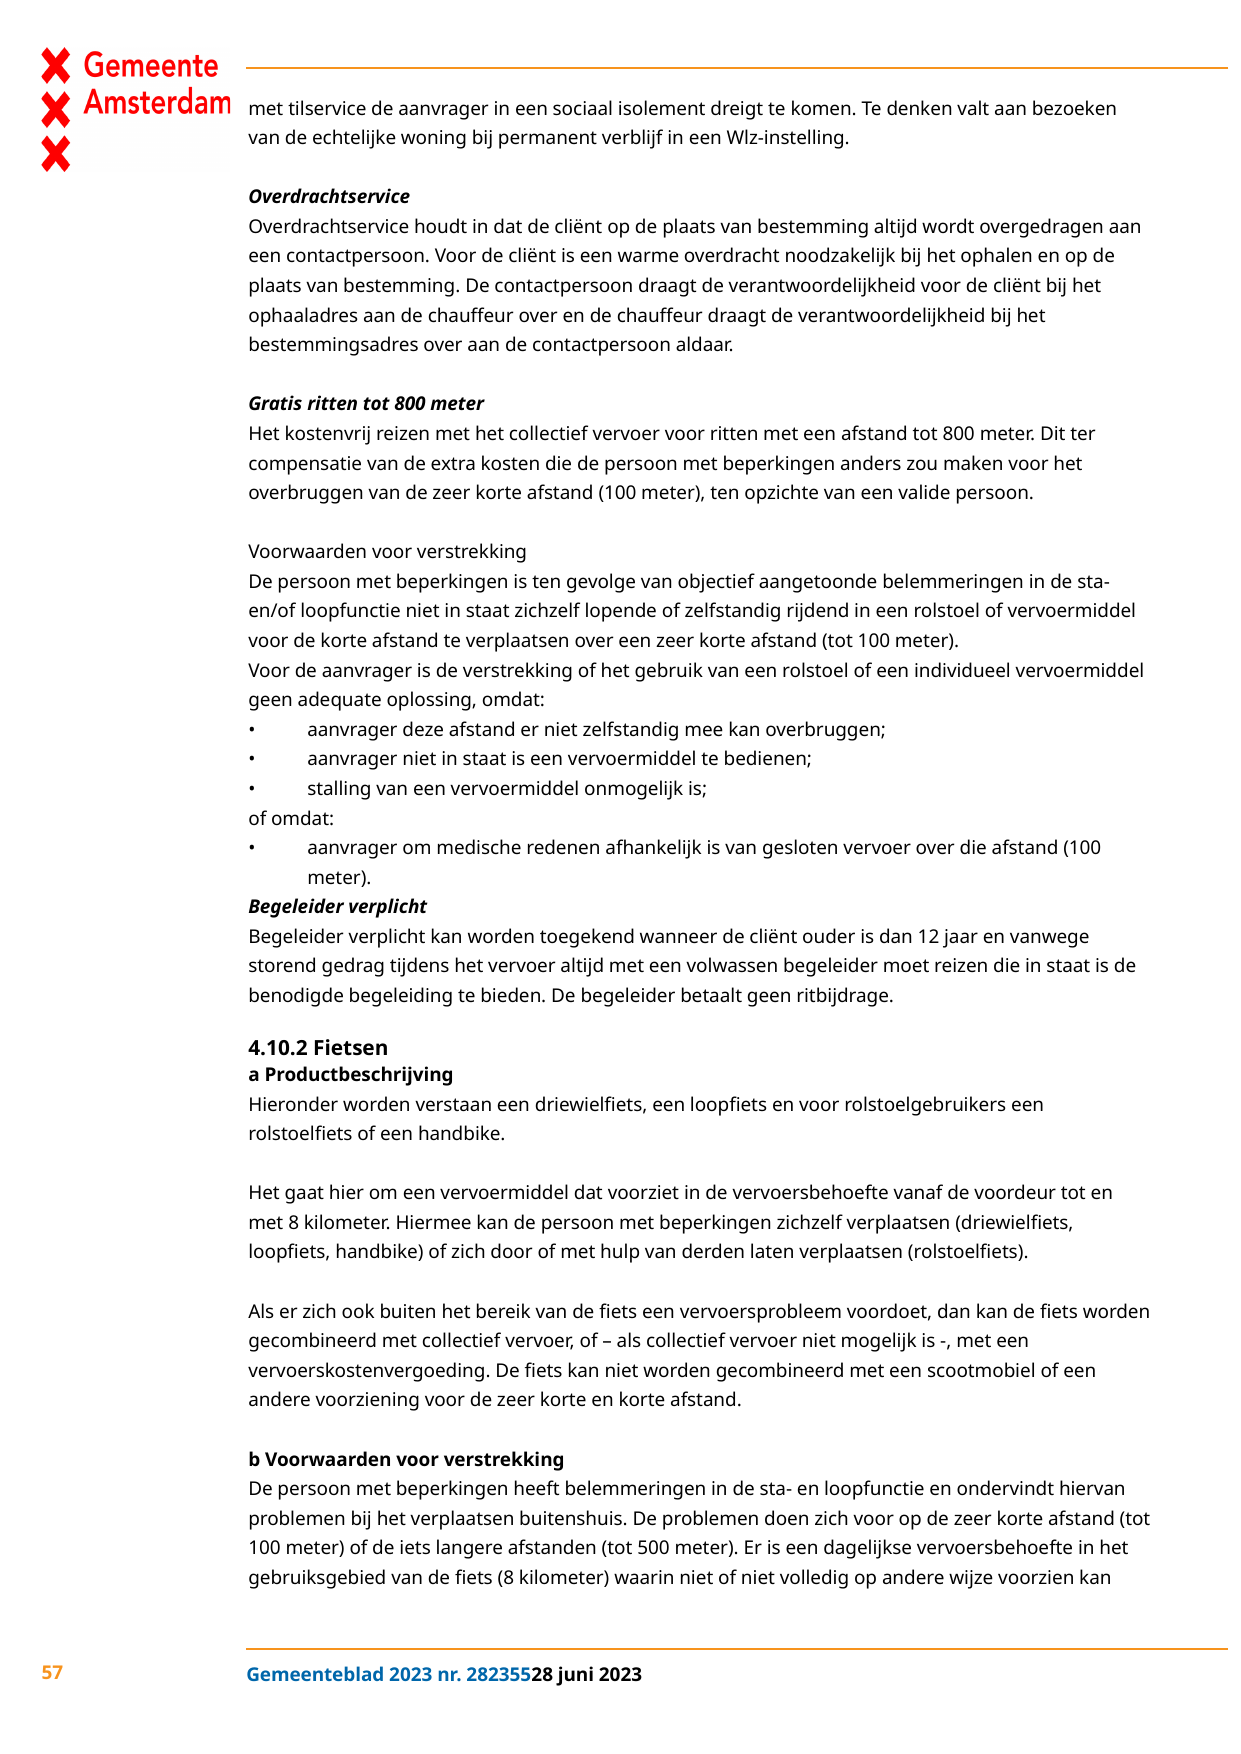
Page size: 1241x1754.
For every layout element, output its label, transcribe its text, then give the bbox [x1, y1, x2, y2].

text De persoon met beperkingen is ten gevolge van objectief aangetoonde belemmeringen in de sta- en/of loopfunctie niet in staat zichzelf lopende of zelfstandig rijdend in een rolstoel of vervoermiddel voor de korte afstand te verplaatsen over een zeer korte afstand (tot 100 meter). [248, 568, 1152, 653]
picture [41, 47, 231, 172]
list stalling van een vervoermiddel onmogelijk is; [248, 775, 1152, 801]
text Begeleider verplicht [248, 893, 1152, 919]
text Overdrachtservice [248, 183, 1152, 209]
text Het kostenvrij reizen met het collectief vervoer voor ritten met een afstand tot 800 meter. Dit ter compensatie van de extra kosten die de persoon met beperkingen anders zou maken voor het overbruggen van de zeer korte afstand (100 meter), ten opzichte van een valide persoon. [248, 420, 1152, 505]
text Voorwaarden voor verstrekking [248, 538, 1152, 564]
text Gratis ritten tot 800 meter [248, 391, 1152, 416]
text Overdrachtservice houdt in dat de cliënt op de plaats van bestemming altijd wordt overgedragen aan een contactpersoon. Voor de cliënt is een warme overdracht noodzakelijk bij het ophalen en op de plaats van bestemming. De contactpersoon draagt de verantwoordelijkheid voor de cliënt bij het ophaaladres aan de chauffeur over en de chauffeur draagt de verantwoordelijkheid bij het bestemmingsadres over aan de contactpersoon aldaar. [248, 213, 1152, 357]
text Als er zich ook buiten het bereik van de fiets een vervoersprobleem voordoet, dan kan de fiets worden gecombineerd met collectief vervoer, of – als collectief vervoer niet mogelijk is -, met een vervoerskostenvergoeding. De fiets kan niet worden gecombineerd met een scootmobiel of een andere voorziening voor de zeer korte en korte afstand. [248, 1298, 1152, 1412]
list aanvrager om medische redenen afhankelijk is van gesloten vervoer over die afstand (100 meter). [248, 834, 1152, 890]
text Het gaat hier om een vervoermiddel dat voorziet in de vervoersbehoefte vanaf de voordeur tot en met 8 kilometer. Hiermee kan de persoon met beperkingen zichzelf verplaatsen (driewielfiets, loopfiets, handbike) of zich door of met hulp van derden laten verplaatsen (rolstoelfiets). [248, 1179, 1152, 1264]
text a Productbeschrijving [248, 1061, 1152, 1087]
text De persoon met beperkingen heeft belemmeringen in de sta- en loopfunctie en ondervindt hiervan problemen bij het verplaatsen buitenshuis. De problemen doen zich voor op de zeer korte afstand (tot 100 meter) of de iets langere afstanden (tot 500 meter). Er is een dagelijkse vervoersbehoefte in het gebruiksgebied van de fiets (8 kilometer) waarin niet of niet volledig op andere wijze voorzien kan [248, 1475, 1152, 1590]
text of omdat: [248, 805, 1152, 831]
text Voor de aanvrager is de verstrekking of het gebruik van een rolstoel of een individueel vervoermiddel geen adequate oplossing, omdat: [248, 657, 1152, 712]
text Hieronder worden verstaan een driewielfiets, een loopfiets en voor rolstoelgebruikers een rolstoelfiets of een handbike. [248, 1091, 1152, 1146]
text met tilservice de aanvrager in een sociaal isolement dreigt te komen. Te denken valt aan bezoeken van de echtelijke woning bij permanent verblijf in een Wlz-instelling. [248, 95, 1152, 150]
text 4.10.2 Fietsen [248, 1033, 1152, 1061]
list aanvrager deze afstand er niet zelfstandig mee kan overbruggen; [248, 716, 1152, 742]
text Begeleider verplicht kan worden toegekend wanneer de cliënt ouder is dan 12 jaar en vanwege storend gedrag tijdens het vervoer altijd met een volwassen begeleider moet reizen die in staat is de benodigde begeleiding te bieden. De begeleider betaalt geen ritbijdrage. [248, 923, 1152, 1008]
list aanvrager niet in staat is een vervoermiddel te bedienen; [248, 746, 1152, 771]
text b Voorwaarden voor verstrekking [248, 1446, 1152, 1471]
